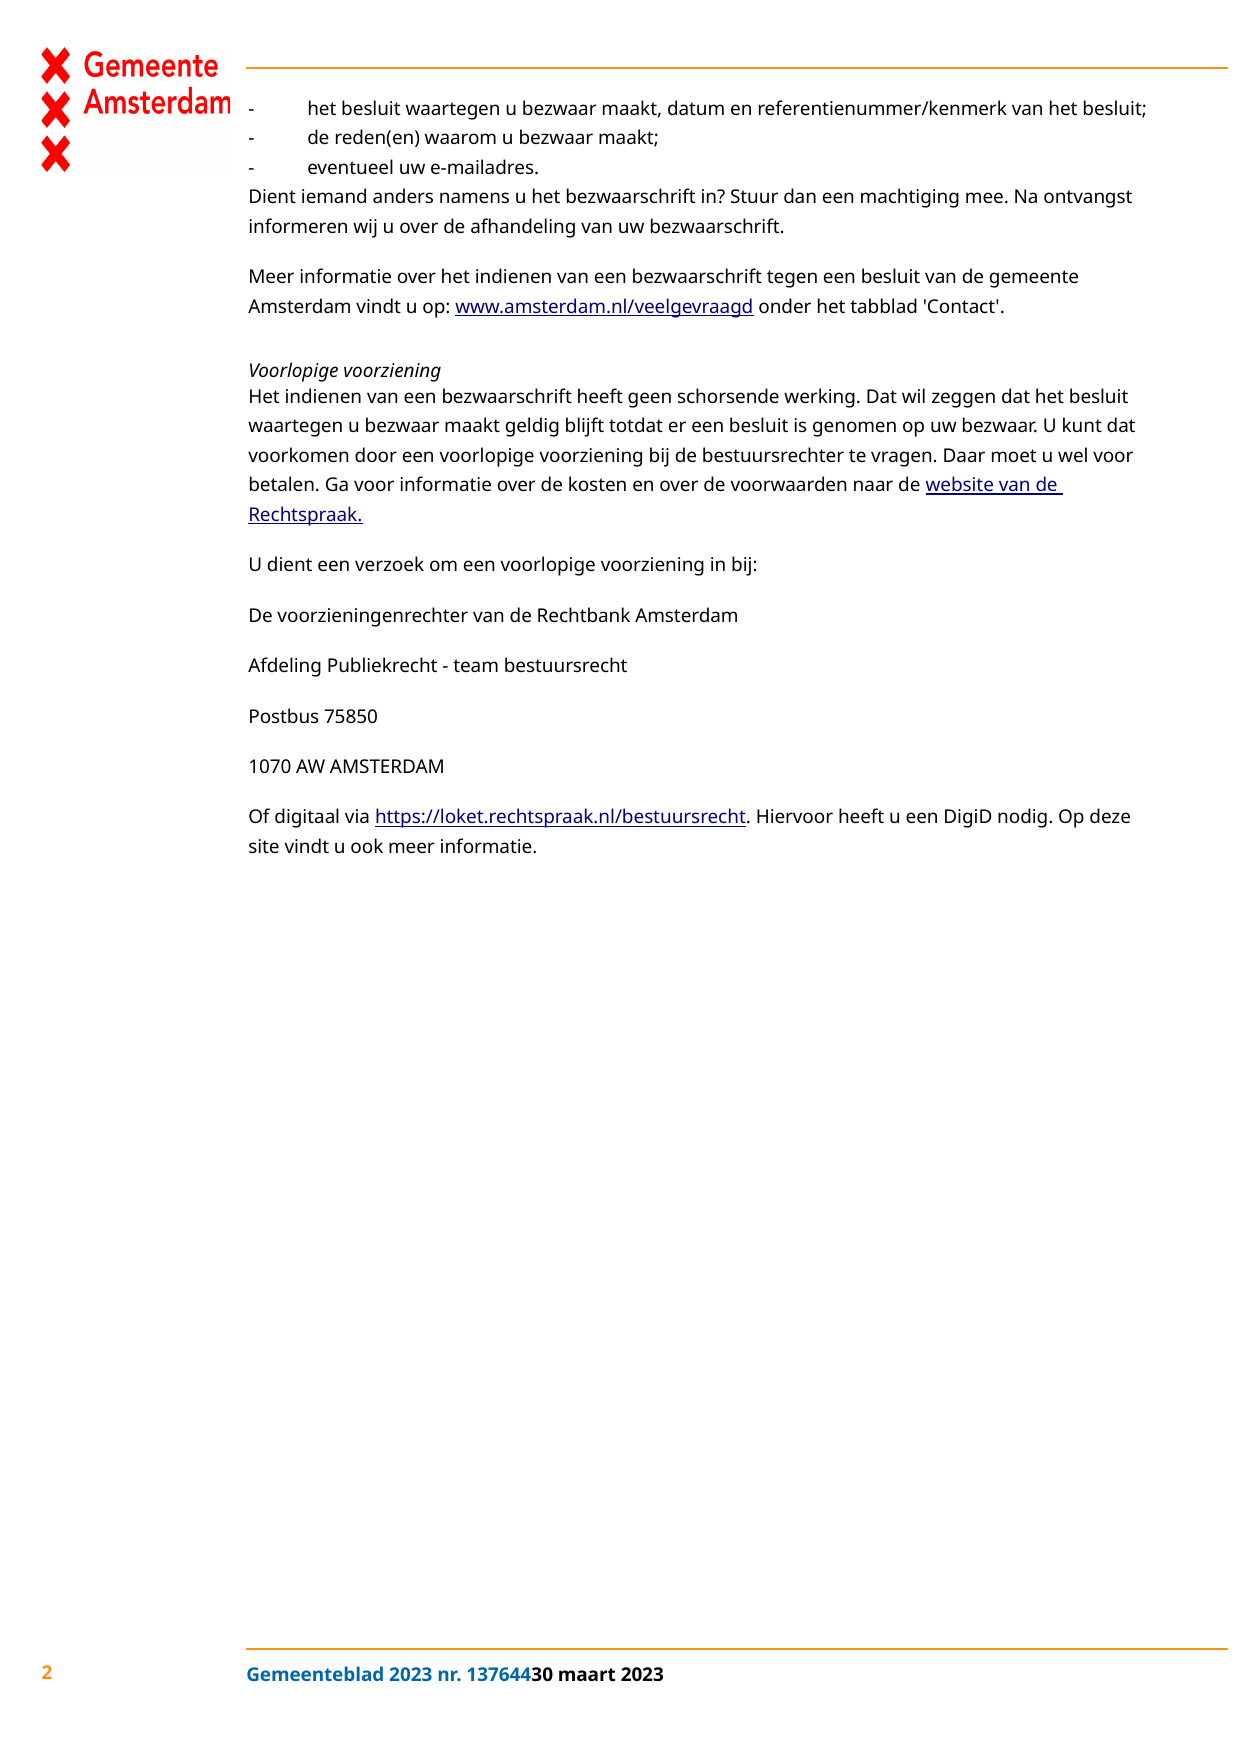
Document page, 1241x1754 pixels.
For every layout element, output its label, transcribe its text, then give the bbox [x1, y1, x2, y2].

text Afdeling Publiekrecht - team bestuursrecht [248, 652, 1152, 678]
text Het indienen van een bezwaarschrift heeft geen schorsende werking. Dat wil zeggen dat het besluit waartegen u bezwaar maakt geldig blijft totdat er een besluit is genomen op uw bezwaar. U kunt dat voorkomen door een voorlopige voorziening bij de bestuursrechter te vragen. Daar moet u wel voor betalen. Ga voor informatie over de kosten en over de voorwaarden naar de website van de Rechtspraak. [248, 383, 1152, 527]
text Voorlopige voorziening [248, 357, 1152, 383]
text Meer informatie over het indienen van een bezwaarschrift tegen een besluit van de gemeente Amsterdam vindt u op: www.amsterdam.nl/veelgevraagd onder het tabblad 'Contact'. [248, 263, 1152, 319]
text U dient een verzoek om een voorlopige voorziening in bij: [248, 552, 1152, 577]
text De voorzieningenrechter van de Rechtbank Amsterdam [248, 602, 1152, 628]
list het besluit waartegen u bezwaar maakt, datum en referentienummer/kenmerk van het besluit; [248, 95, 1152, 121]
text Dient iemand anders namens u het bezwaarschrift in? Stuur dan een machtiging mee. Na ontvangst informeren wij u over de afhandeling van uw bezwaarschrift. [248, 183, 1152, 239]
text Of digitaal via https://loket.rechtspraak.nl/bestuursrecht. Hiervoor heeft u een DigiD nodig. Op deze site vindt u ook meer informatie. [248, 804, 1152, 859]
picture [41, 47, 231, 172]
list eventueel uw e-mailadres. [248, 154, 1152, 180]
text 1070 AW AMSTERDAM [248, 753, 1152, 779]
text Postbus 75850 [248, 703, 1152, 728]
list de reden(en) waarom u bezwaar maakt; [248, 124, 1152, 150]
